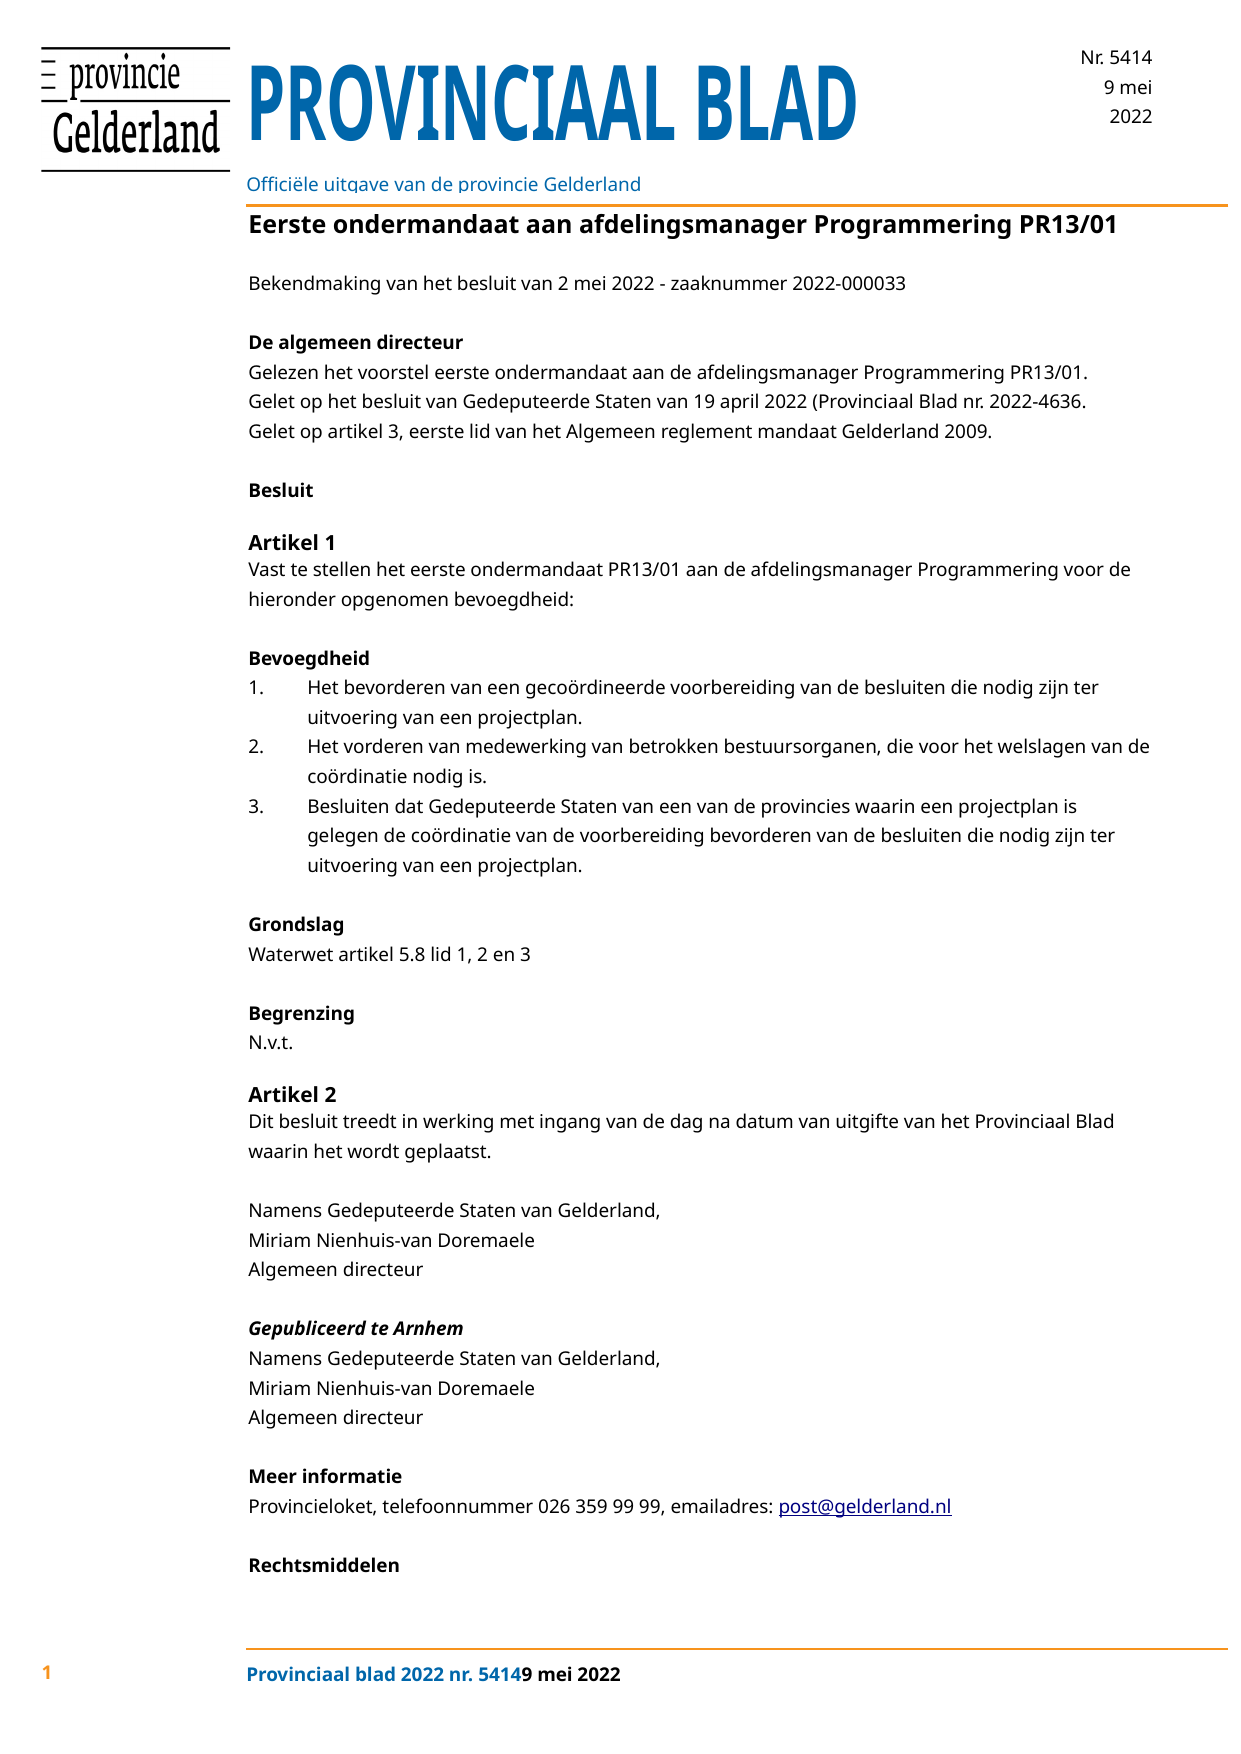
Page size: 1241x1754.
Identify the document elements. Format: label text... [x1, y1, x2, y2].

text De algemeen directeur [248, 329, 1152, 355]
list Besluiten dat Gedeputeerde Staten van een van de provincies waarin een projectplan is gelegen de coördinatie van de voorbereiding bevorderen van de besluiten die nodig zijn ter uitvoering van een projectplan. [248, 793, 1152, 878]
text Bekendmaking van het besluit van 2 mei 2022 - zaaknummer 2022-000033 [248, 270, 1152, 296]
text Grondslag [248, 911, 1152, 937]
text Namens Gedeputeerde Staten van Gelderland, [248, 1345, 1152, 1371]
text Miriam Nienhuis-van Doremaele [248, 1227, 1152, 1252]
text Rechtsmiddelen [248, 1552, 1152, 1578]
text Dit besluit treedt in werking met ingang van de dag na datum van uitgifte van het Provinciaal Blad waarin het wordt geplaatst. [248, 1108, 1152, 1164]
text Vast te stellen het eerste ondermandaat PR13/01 aan de afdelingsmanager Programmering voor de hieronder opgenomen bevoegdheid: [248, 556, 1152, 612]
text Namens Gedeputeerde Staten van Gelderland, [248, 1197, 1152, 1223]
list Het vorderen van medewerking van betrokken bestuursorganen, die voor het welslagen van de coördinatie nodig is. [248, 734, 1152, 789]
text Meer informatie [248, 1463, 1152, 1489]
text N.v.t. [248, 1029, 1152, 1055]
text Provincieloket, telefoonnummer 026 359 99 99, emailadres: post@gelderland.nl [248, 1493, 1152, 1519]
text Gelet op het besluit van Gedeputeerde Staten van 19 april 2022 (Provinciaal Blad nr. 2022-4636. [248, 389, 1152, 414]
text Gepubliceerd te Arnhem [248, 1316, 1152, 1341]
text Bevoegdheid [248, 645, 1152, 671]
text Miriam Nienhuis-van Doremaele [248, 1375, 1152, 1400]
list Het bevorderen van een gecoördineerde voorbereiding van de besluiten die nodig zijn ter uitvoering van een projectplan. [248, 674, 1152, 730]
text Besluit [248, 477, 1152, 503]
text Waterwet artikel 5.8 lid 1, 2 en 3 [248, 941, 1152, 967]
text Eerste ondermandaat aan afdelingsmanager Programmering PR13/01 [248, 207, 1152, 241]
text Begrenzing [248, 1000, 1152, 1026]
text Artikel 2 [248, 1080, 1152, 1108]
text Algemeen directeur [248, 1404, 1152, 1430]
text Gelezen het voorstel eerste ondermandaat aan de afdelingsmanager Programmering PR13/01. [248, 359, 1152, 385]
picture [41, 47, 231, 172]
text Algemeen directeur [248, 1256, 1152, 1282]
text Artikel 1 [248, 528, 1152, 556]
text Gelet op artikel 3, eerste lid van het Algemeen reglement mandaat Gelderland 2009. [248, 418, 1152, 444]
